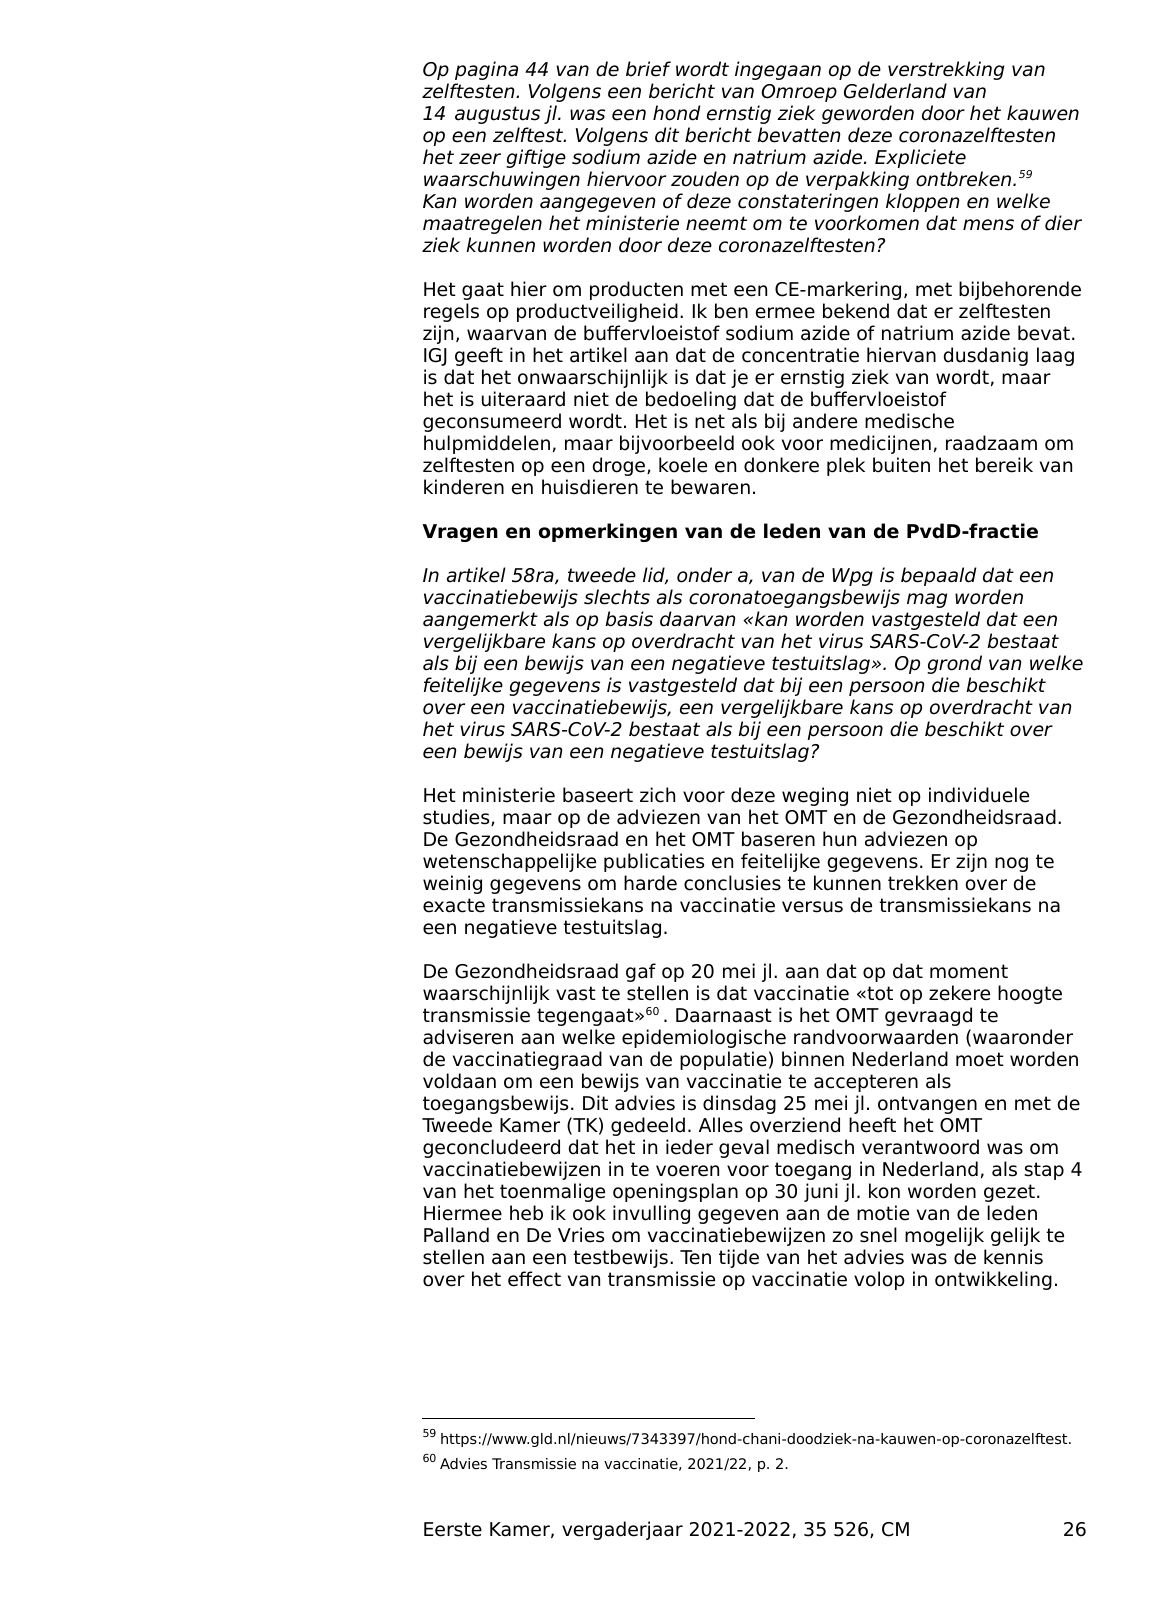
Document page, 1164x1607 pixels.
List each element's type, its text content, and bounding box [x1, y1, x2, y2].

text De Gezondheidsraad gaf op 20 mei jl. aan dat op dat moment waarschijnlijk vast te stellen is dat vaccinatie «tot op zekere hoogte transmissie tegengaat». Daarnaast is het OMT gevraagd te adviseren aan welke epidemiologische randvoorwaarden (waaronder de vaccinatiegraad van de populatie) binnen Nederland moet worden voldaan om een bewijs van vaccinatie te accepteren als toegangsbewijs. Dit advies is dinsdag 25 mei jl. ontvangen en met de Tweede Kamer (TK) gedeeld. Alles overziend heeft het OMT geconcludeerd dat het in ieder geval medisch verantwoord was om vaccinatiebewijzen in te voeren voor toegang in Nederland, als stap 4 van het toenmalige openingsplan op 30 juni jl. kon worden gezet. Hiermee heb ik ook invulling gegeven aan de motie van de leden Palland en De Vries om vaccinatiebewijzen zo snel mogelijk gelijk te stellen aan een testbewijs. Ten tijde van het advies was de kennis over het effect van transmissie op vaccinatie volop in ontwikkeling. [422, 961, 1087, 1291]
text Op pagina 44 van de brief wordt ingegaan op de verstrekking van zelftesten. Volgens een bericht van Omroep Gelderland van 14 augustus jl. was een hond ernstig ziek geworden door het kauwen op een zelftest. Volgens dit bericht bevatten deze coronazelftesten het zeer giftige sodium azide en natrium azide. Expliciete waarschuwingen hiervoor zouden op de verpakking ontbreken. [422, 59, 1087, 191]
text Het gaat hier om producten met een CE-markering, met bijbehorende regels op productveiligheid. Ik ben ermee bekend dat er zelftesten zijn, waarvan de buffervloeistof sodium azide of natrium azide bevat. IGJ geeft in het artikel aan dat de concentratie hiervan dusdanig laag is dat het onwaarschijnlijk is dat je er ernstig ziek van wordt, maar het is uiteraard niet de bedoeling dat de buffervloeistof geconsumeerd wordt. Het is net als bij andere medische hulpmiddelen, maar bijvoorbeeld ook voor medicijnen, raadzaam om zelftesten op een droge, koele en donkere plek buiten het bereik van kinderen en huisdieren te bewaren. [422, 279, 1087, 499]
text Advies Transmissie na vaccinatie, 2021/22, p. 2. [422, 1452, 1087, 1474]
text Het ministerie baseert zich voor deze weging niet op individuele studies, maar op de adviezen van het OMT en de Gezondheidsraad. De Gezondheidsraad en het OMT baseren hun adviezen op wetenschappelijke publicaties en feitelijke gegevens. Er zijn nog te weinig gegevens om harde conclusies te kunnen trekken over de exacte transmissiekans na vaccinatie versus de transmissiekans na een negatieve testuitslag. [422, 785, 1087, 939]
text https://www.gld.nl/nieuws/7343397/hond-chani-doodziek-na-kauwen-op-coronazelftest. [422, 1427, 1087, 1449]
subtitle Vragen en opmerkingen van de leden van de PvdD-fractie [422, 521, 1087, 543]
text In artikel 58ra, tweede lid, onder a, van de Wpg is bepaald dat een vaccinatiebewijs slechts als coronatoegangsbewijs mag worden aangemerkt als op basis daarvan «kan worden vastgesteld dat een vergelijkbare kans op overdracht van het virus SARS-CoV-2 bestaat als bij een bewijs van een negatieve testuitslag». Op grond van welke feitelijke gegevens is vastgesteld dat bij een persoon die beschikt over een vaccinatiebewijs, een vergelijkbare kans op overdracht van het virus SARS-CoV-2 bestaat als bij een persoon die beschikt over een bewijs van een negatieve testuitslag? [422, 565, 1087, 763]
text Kan worden aangegeven of deze constateringen kloppen en welke maatregelen het ministerie neemt om te voorkomen dat mens of dier ziek kunnen worden door deze coronazelftesten? [422, 191, 1087, 257]
